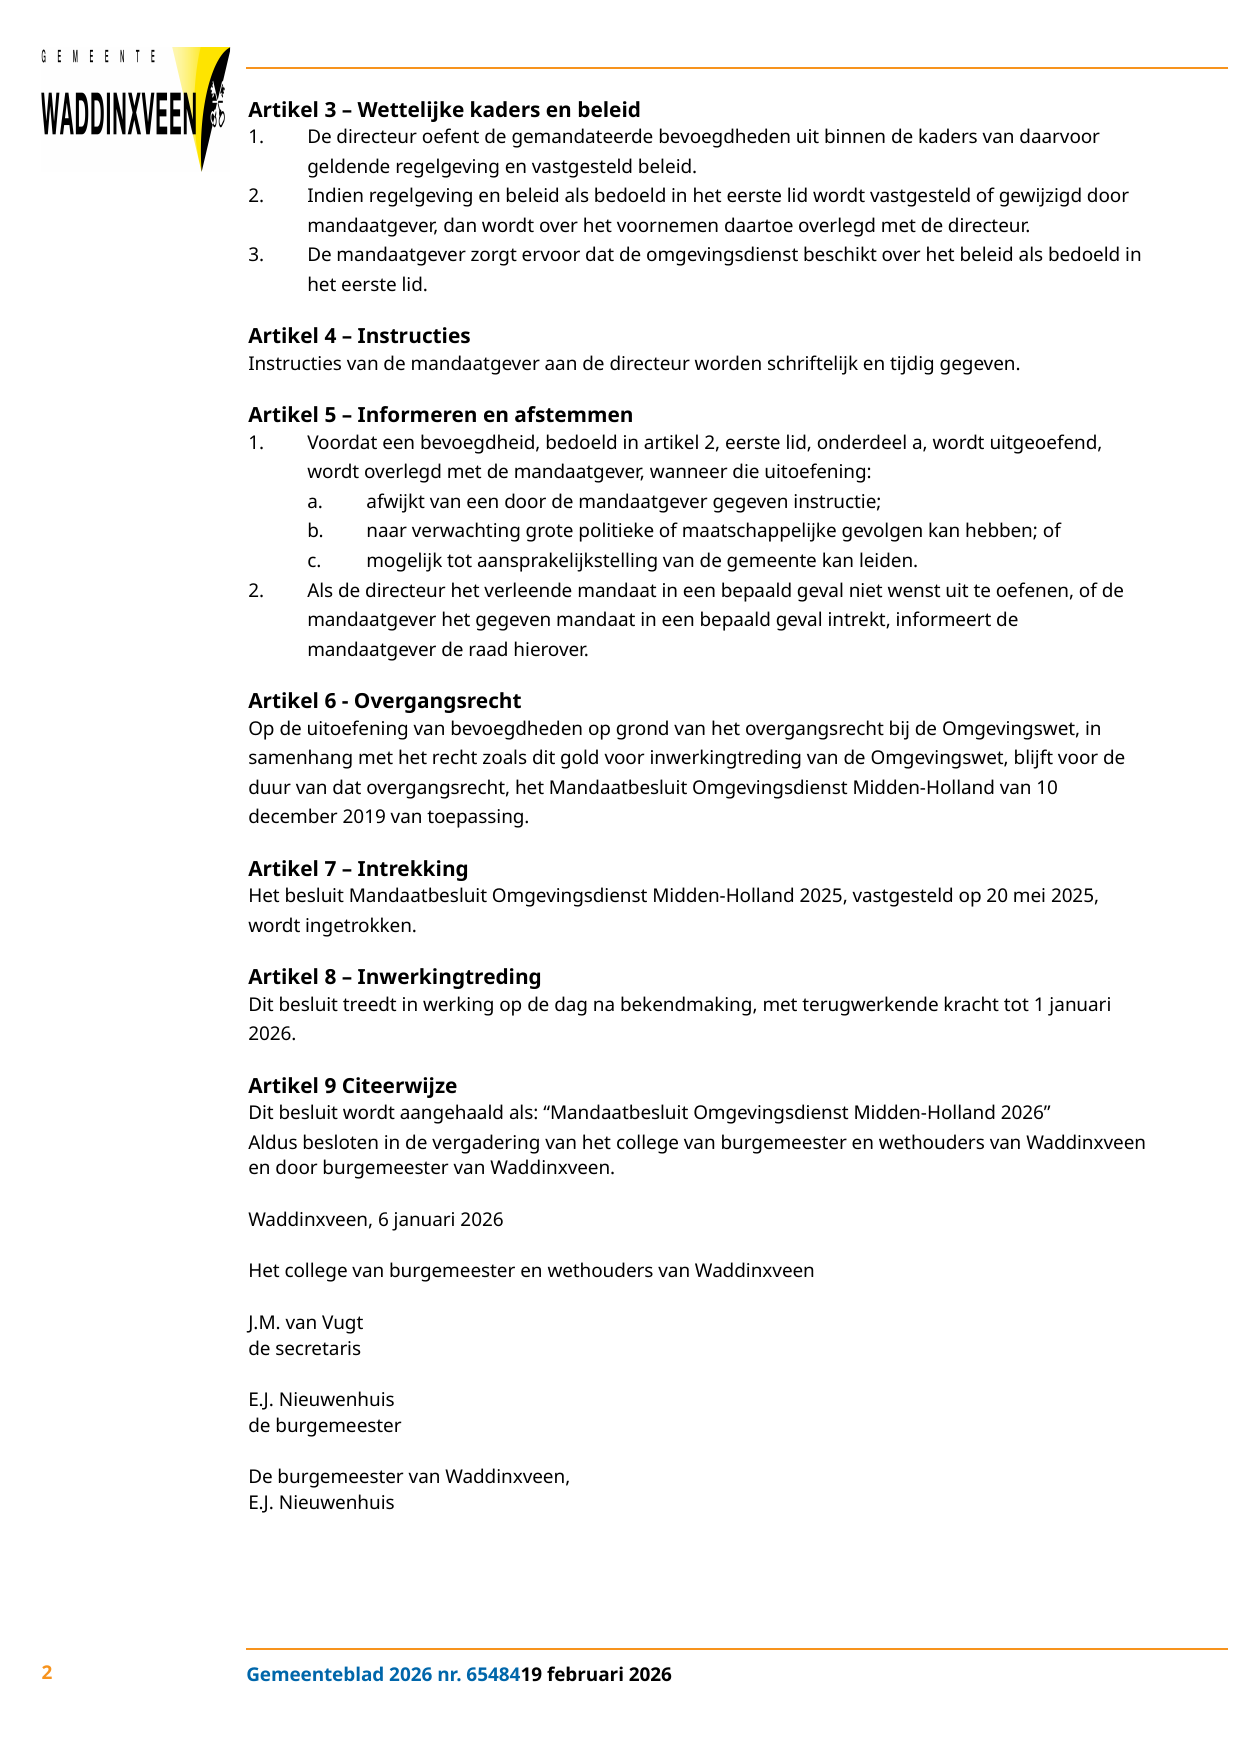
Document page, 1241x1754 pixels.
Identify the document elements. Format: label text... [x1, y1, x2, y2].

text E.J. Nieuwenhuis [248, 1386, 1152, 1412]
text Artikel 4 – Instructies [248, 322, 1152, 350]
list Voordat een bevoegdheid, bedoeld in artikel 2, eerste lid, onderdeel a, wordt uitgeoefend, wordt overlegd met de mandaatgever, wanneer die uitoefening: [248, 429, 1152, 484]
text Artikel 3 – Wettelijke kaders en beleid [248, 95, 1152, 123]
picture [41, 47, 231, 172]
text de secretaris [248, 1335, 1152, 1360]
list Als de directeur het verleende mandaat in een bepaald geval niet wenst uit te oefenen, of de mandaatgever het gegeven mandaat in een bepaald geval intrekt, informeert de mandaatgever de raad hierover. [248, 577, 1152, 662]
text Op de uitoefening van bevoegdheden op grond van het overgangsrecht bij de Omgevingswet, in samenhang met het recht zoals dit gold voor inwerkingtreding van de Omgevingswet, blijft voor de duur van dat overgangsrecht, het Mandaatbesluit Omgevingsdienst Midden-Holland van 10 december 2019 van toepassing. [248, 715, 1152, 829]
list mogelijk tot aansprakelijkstelling van de gemeente kan leiden. [307, 547, 1152, 573]
list De mandaatgever zorgt ervoor dat de omgevingsdienst beschikt over het beleid als bedoeld in het eerste lid. [248, 242, 1152, 297]
text De burgemeester van Waddinxveen, [248, 1463, 1152, 1489]
text Dit besluit wordt aangehaald als: “Mandaatbesluit Omgevingsdienst Midden-Holland 2026” [248, 1099, 1152, 1125]
text E.J. Nieuwenhuis [248, 1489, 1152, 1515]
text Het college van burgemeester en wethouders van Waddinxveen [248, 1257, 1152, 1283]
text de burgemeester [248, 1412, 1152, 1438]
text J.M. van Vugt [248, 1309, 1152, 1335]
text Instructies van de mandaatgever aan de directeur worden schriftelijk en tijdig gegeven. [248, 350, 1152, 376]
list Indien regelgeving en beleid als bedoeld in het eerste lid wordt vastgesteld of gewijzigd door mandaatgever, dan wordt over het voornemen daartoe overlegd met de directeur. [248, 182, 1152, 238]
text Artikel 7 – Intrekking [248, 854, 1152, 882]
text Dit besluit treedt in werking op de dag na bekendmaking, met terugwerkende kracht tot 1 januari 2026. [248, 991, 1152, 1046]
text Artikel 9 Citeerwijze [248, 1071, 1152, 1099]
text Waddinxveen, 6 januari 2026 [248, 1206, 1152, 1232]
list De directeur oefent de gemandateerde bevoegdheden uit binnen de kaders van daarvoor geldende regelgeving en vastgesteld beleid. [248, 123, 1152, 178]
text Artikel 5 – Informeren en afstemmen [248, 400, 1152, 429]
text Aldus besloten in de vergadering van het college van burgemeester en wethouders van Waddinxveen en door burgemeester van Waddinxveen. [248, 1129, 1152, 1180]
text Artikel 8 – Inwerkingtreding [248, 962, 1152, 991]
text Het besluit Mandaatbesluit Omgevingsdienst Midden-Holland 2025, vastgesteld op 20 mei 2025, wordt ingetrokken. [248, 882, 1152, 938]
list afwijkt van een door de mandaatgever gegeven instructie; [307, 488, 1152, 514]
text Artikel 6 - Overgangsrecht [248, 686, 1152, 715]
list naar verwachting grote politieke of maatschappelijke gevolgen kan hebben; of [307, 518, 1152, 543]
